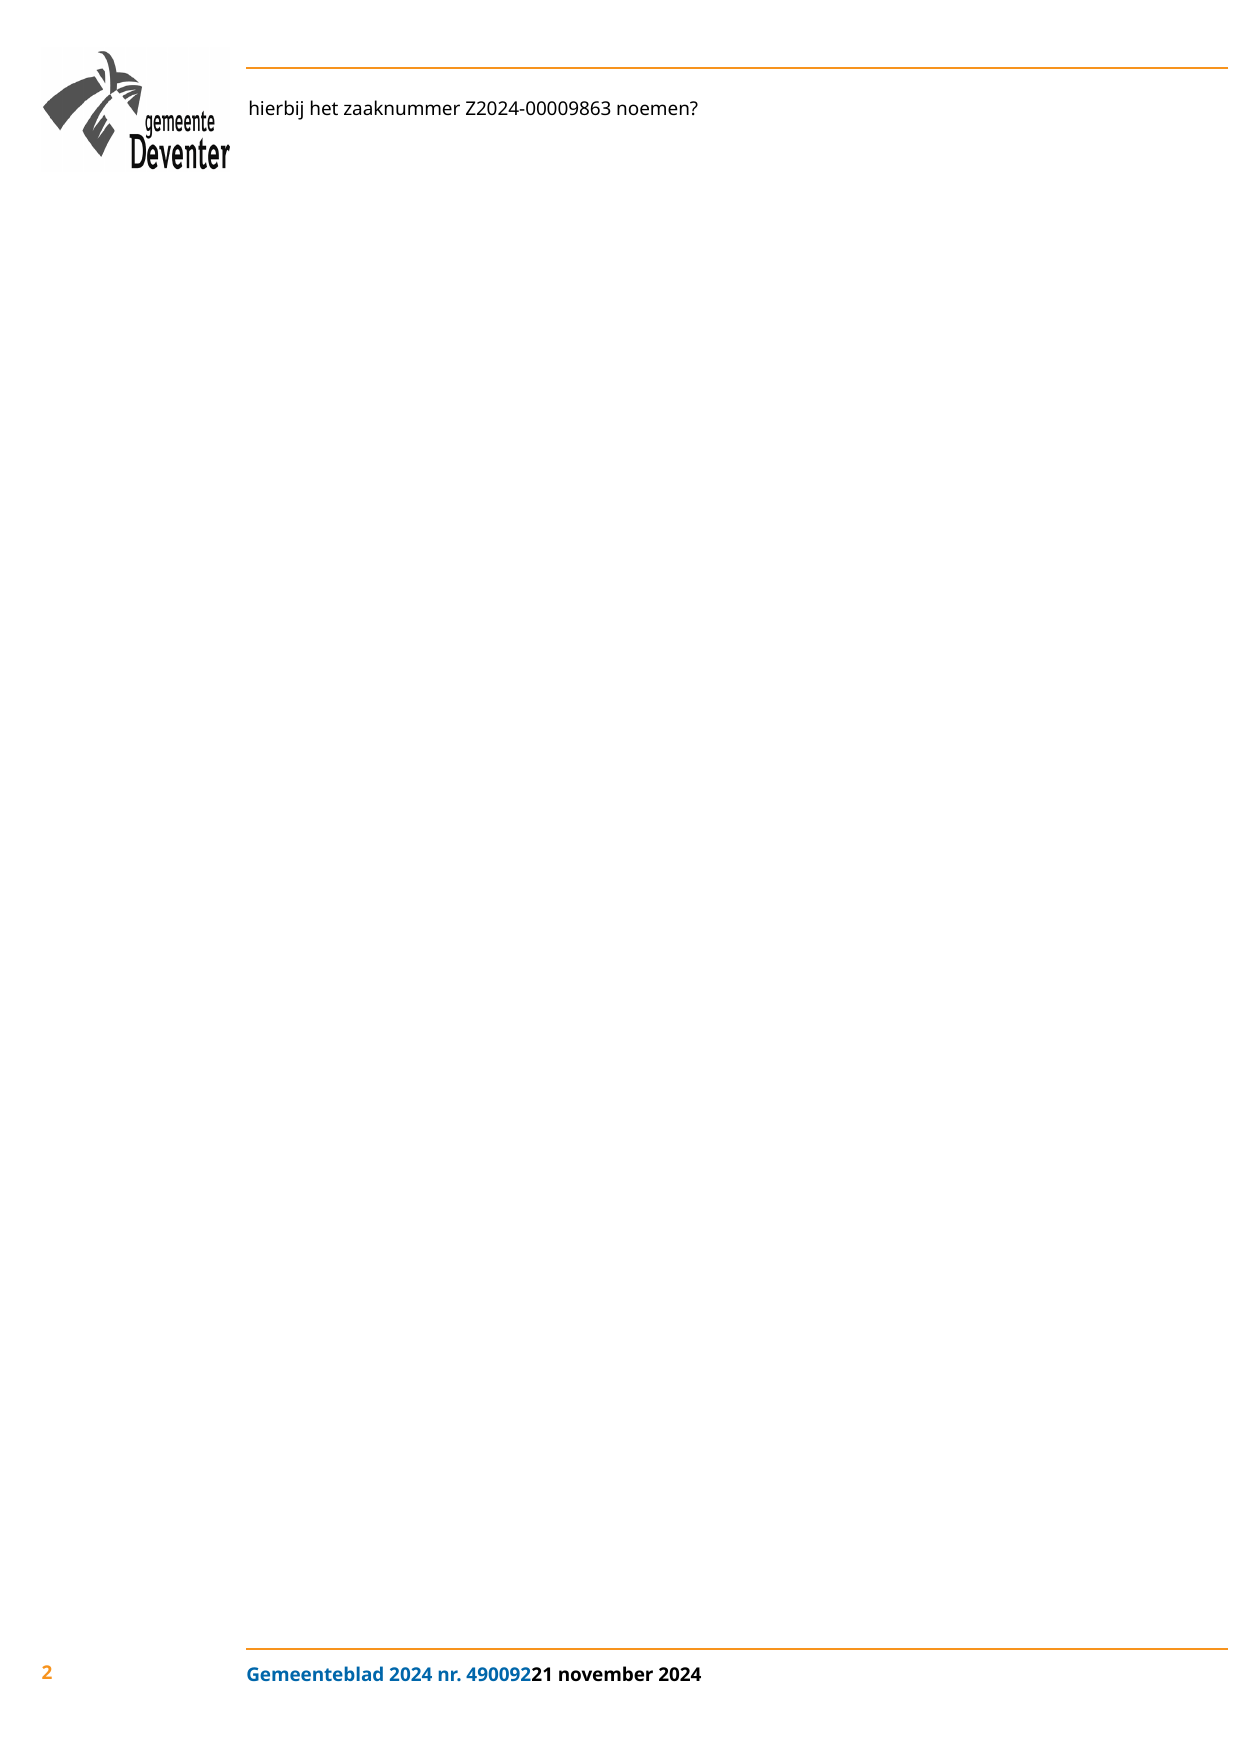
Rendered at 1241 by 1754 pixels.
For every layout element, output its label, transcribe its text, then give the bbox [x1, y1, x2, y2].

picture [41, 47, 231, 172]
text hierbij het zaaknummer Z2024-00009863 noemen? [248, 95, 1152, 121]
